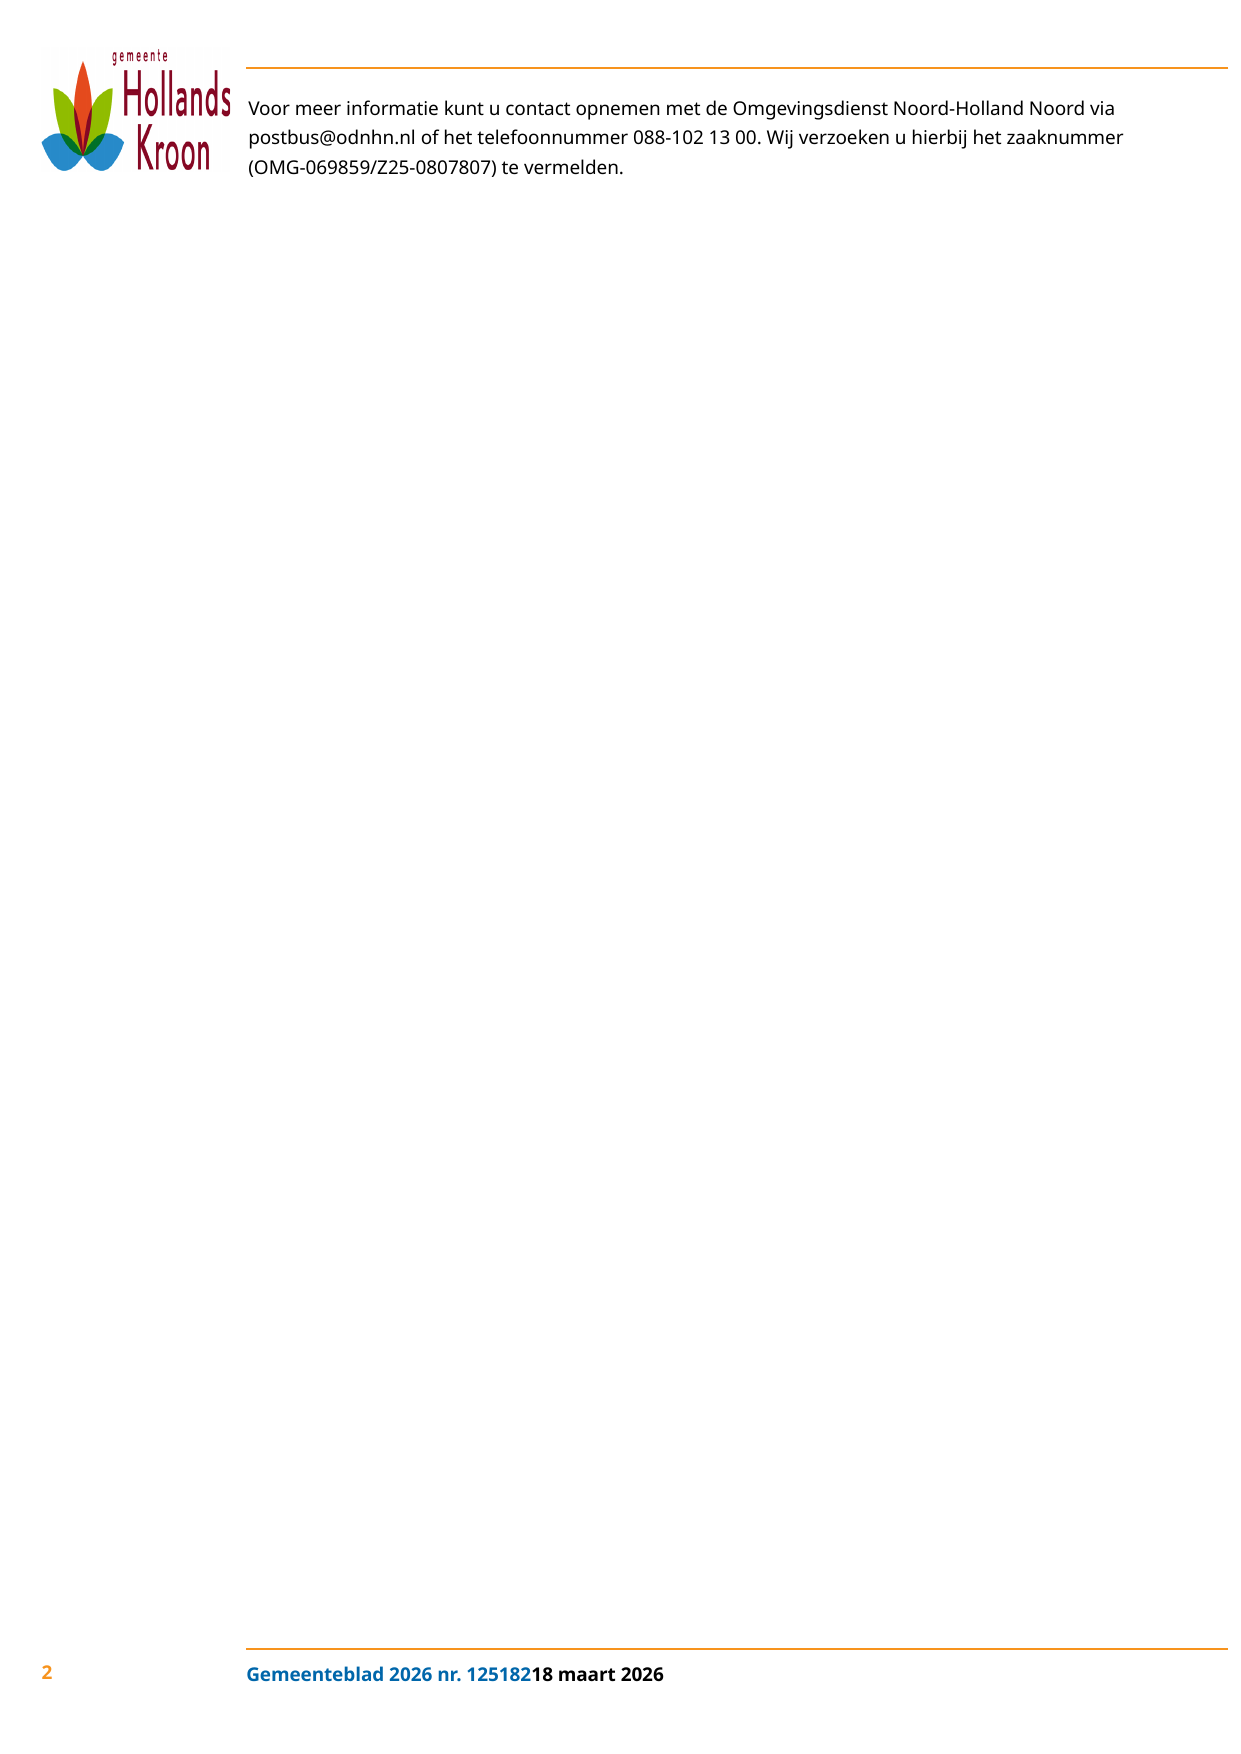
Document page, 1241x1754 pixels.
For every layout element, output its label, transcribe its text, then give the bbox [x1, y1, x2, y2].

text Voor meer informatie kunt u contact opnemen met de Omgevingsdienst Noord-Holland Noord via postbus@odnhn.nl of het telefoonnummer 088-102 13 00. Wij verzoeken u hierbij het zaaknummer (OMG-069859/Z25-0807807) te vermelden. [248, 95, 1152, 180]
picture [41, 47, 231, 172]
